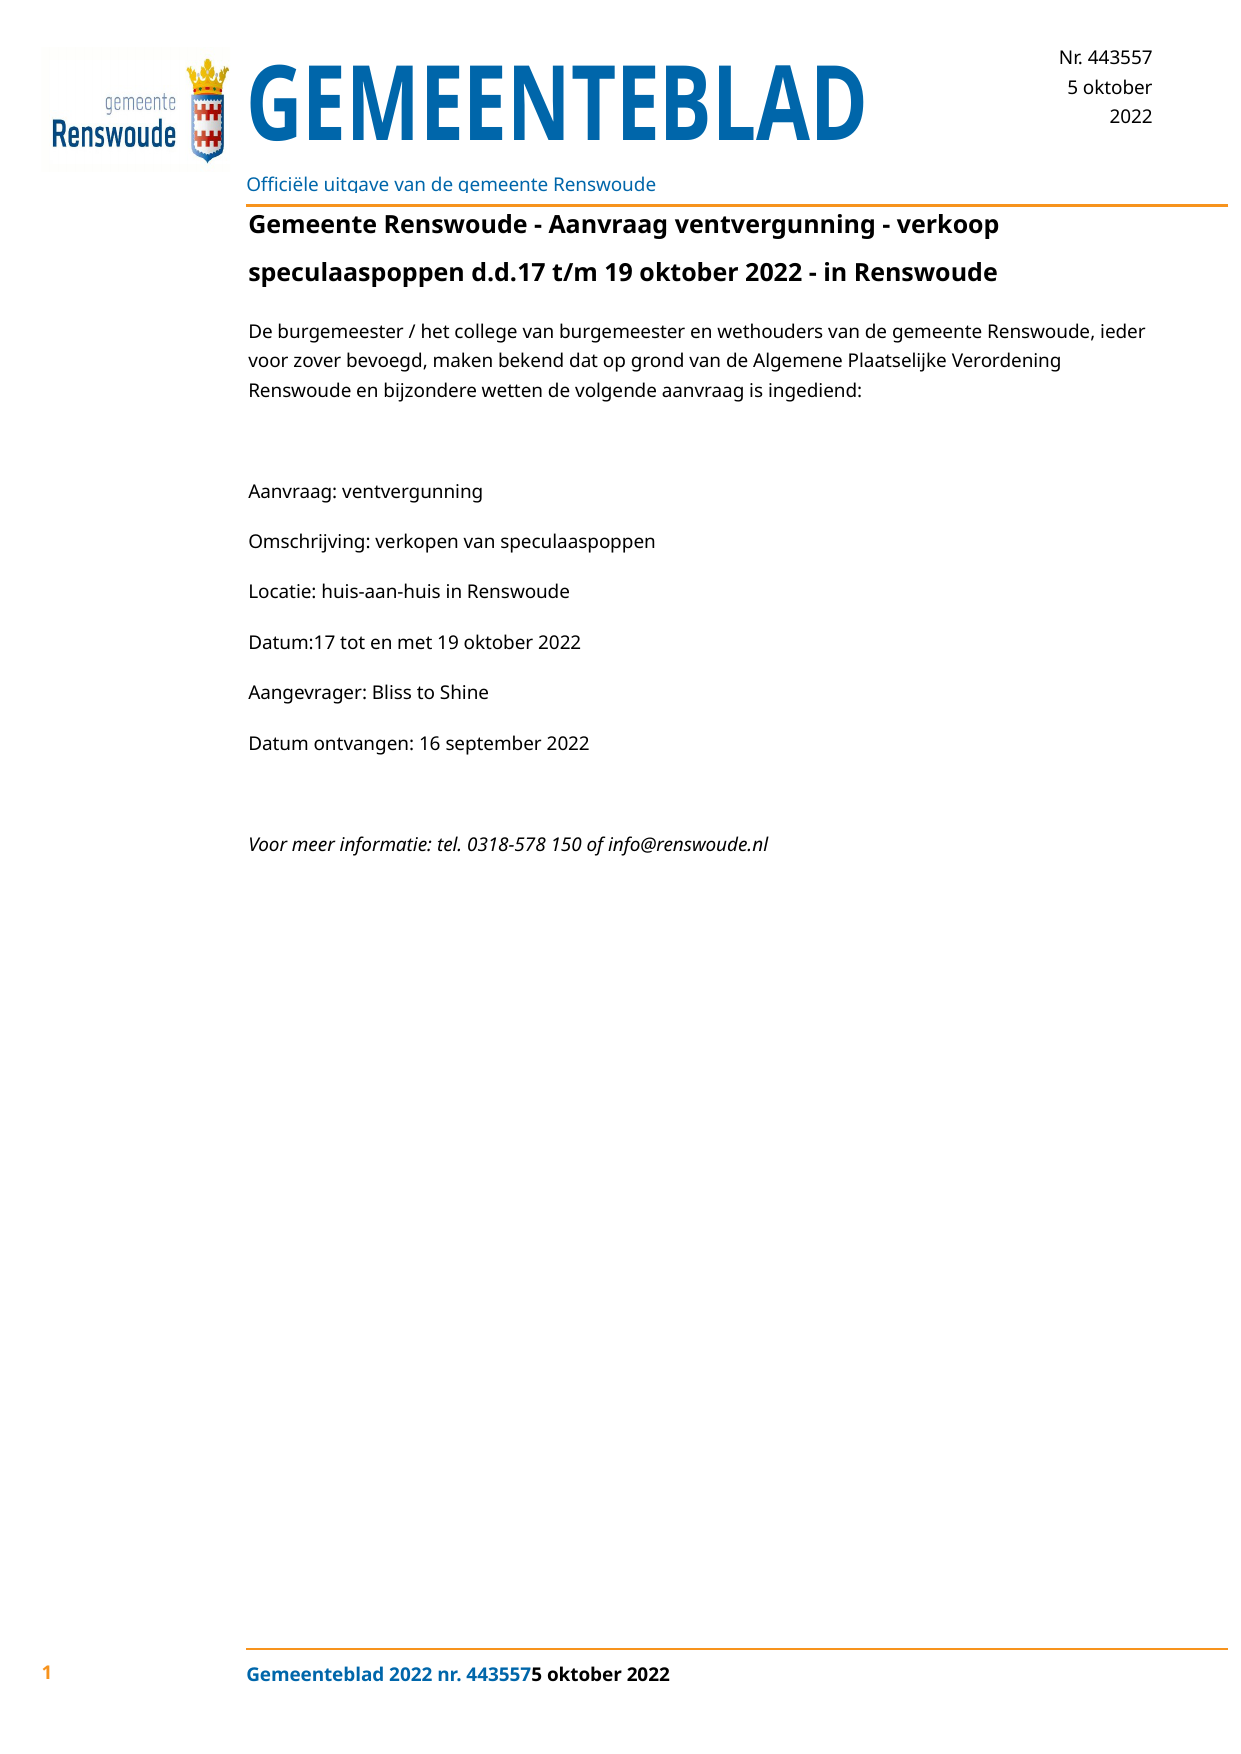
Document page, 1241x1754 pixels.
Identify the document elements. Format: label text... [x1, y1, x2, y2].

text Locatie: huis-aan-huis in Renswoude [248, 579, 1152, 604]
text Aanvraag: ventvergunning [248, 478, 1152, 504]
text Gemeente Renswoude - Aanvraag ventvergunning - verkoop speculaaspoppen d.d.17 t/m 19 oktober 2022 - in Renswoude [248, 207, 1152, 288]
picture [41, 47, 231, 172]
text Datum:17 tot en met 19 oktober 2022 [248, 629, 1152, 655]
text Voor meer informatie: tel. 0318-578 150 of info@renswoude.nl [248, 831, 1152, 857]
text Datum ontvangen: 16 september 2022 [248, 730, 1152, 756]
text Omschrijving: verkopen van speculaaspoppen [248, 528, 1152, 554]
text Aangevrager: Bliss to Shine [248, 679, 1152, 705]
text De burgemeester / het college van burgemeester en wethouders van de gemeente Renswoude, ieder voor zover bevoegd, maken bekend dat op grond van de Algemene Plaatselijke Verordening Renswoude en bijzondere wetten de volgende aanvraag is ingediend: [248, 318, 1152, 403]
